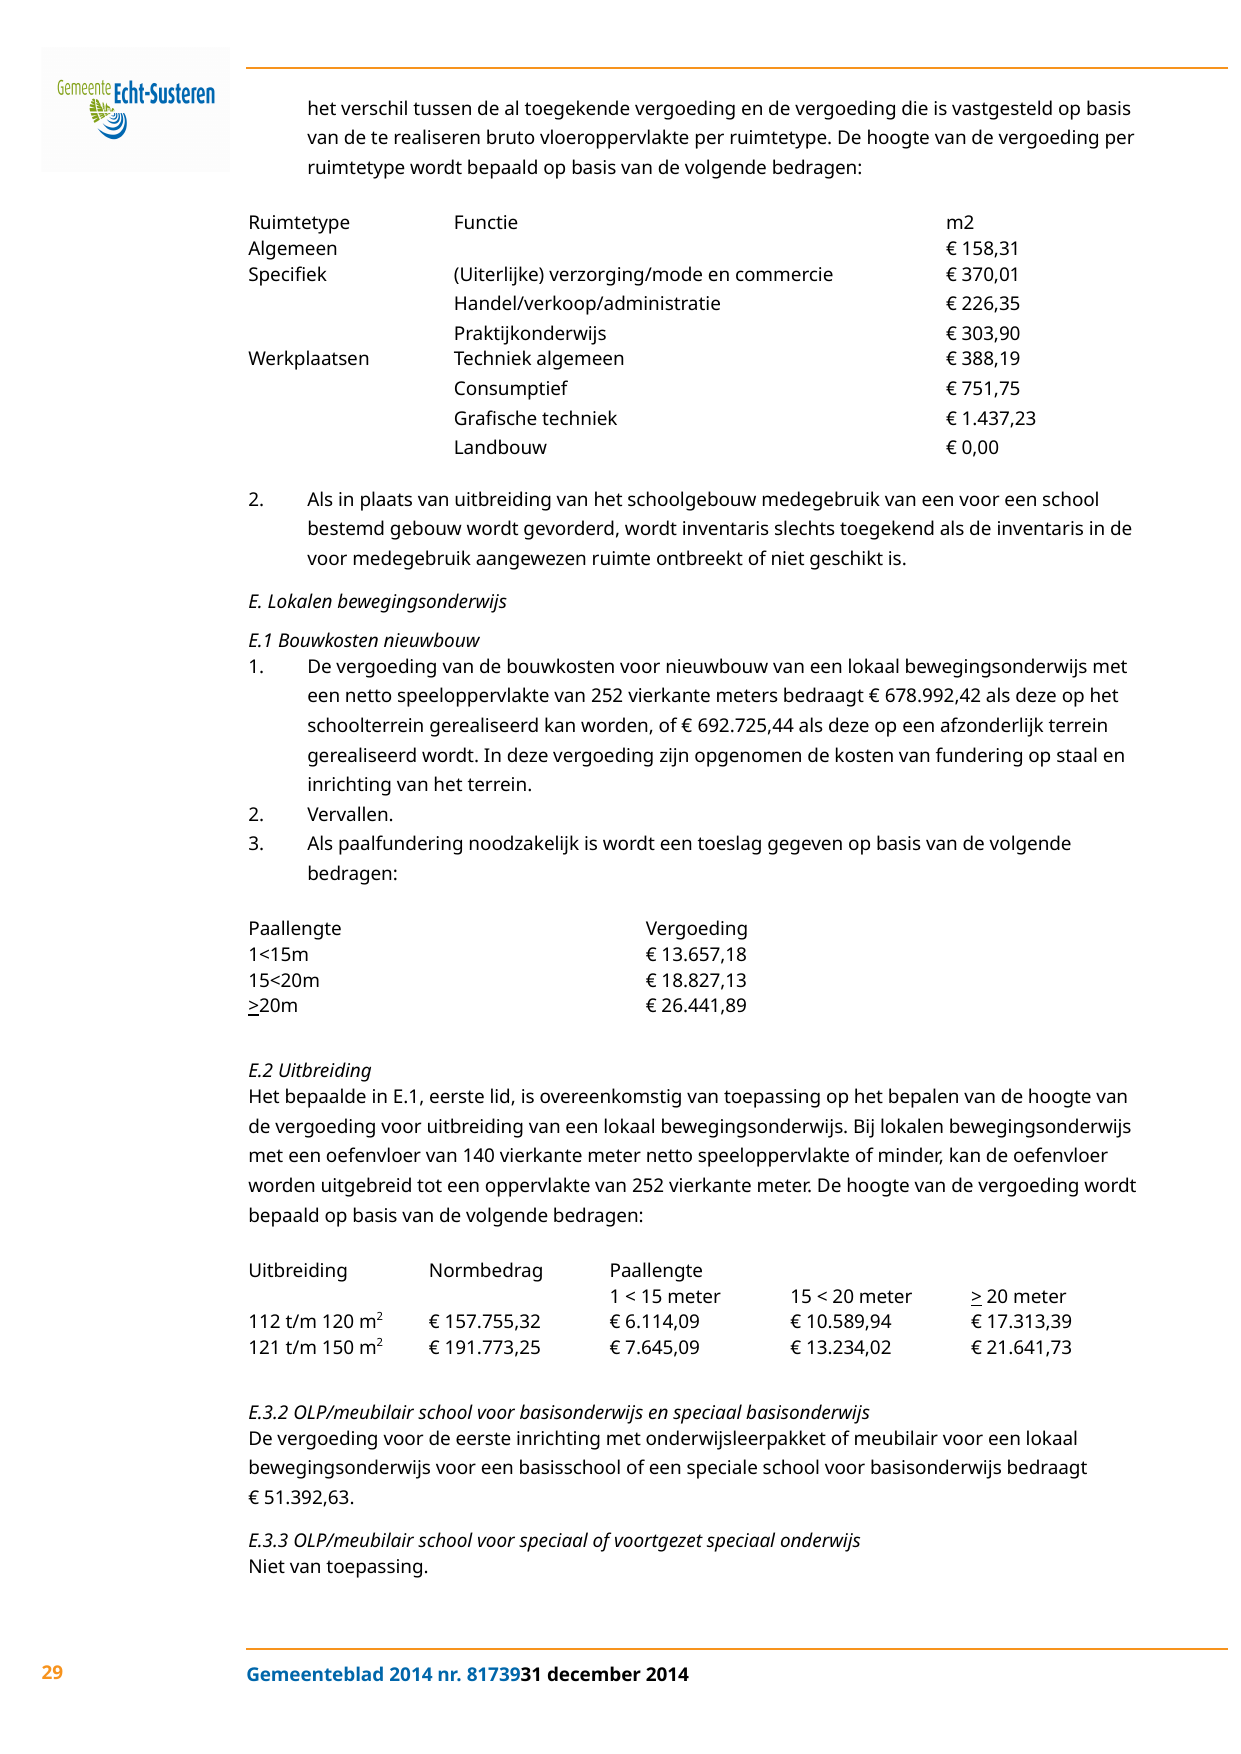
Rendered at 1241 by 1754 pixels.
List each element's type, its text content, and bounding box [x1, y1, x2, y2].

text E.3.3 OLP/meubilair school voor speciaal of voortgezet speciaal onderwijs [248, 1527, 1152, 1553]
table_cell € 157.755,32 [429, 1309, 609, 1334]
text E.1 Bouwkosten nieuwbouw [248, 627, 1152, 653]
table_cell € 370,01 € 226,35 € 303,90 [946, 261, 1152, 346]
table_cell Werkplaatsen [248, 346, 454, 460]
table_header Uitbreiding [248, 1257, 429, 1283]
table_header Ruimtetype [248, 209, 454, 235]
list De vergoeding van de bouwkosten voor nieuwbouw van een lokaal bewegingsonderwijs met een netto speeloppervlakte van 252 vierkante meters bedraagt € 678.992,42 als deze op het schoolterrein gerealiseerd kan worden, of € 692.725,44 als deze op een afzonderlijk terrein gerealiseerd wordt. In deze vergoeding zijn opgenomen de kosten van fundering op staal en inrichting van het terrein. [248, 653, 1152, 797]
table_cell € 10.589,94 [790, 1309, 971, 1334]
table_cell [429, 1283, 609, 1308]
table_header Functie [454, 209, 946, 235]
text De vergoeding voor de eerste inrichting met onderwijsleerpakket of meubilair voor een lokaal bewegingsonderwijs voor een basisschool of een speciale school voor basisonderwijs bedraagt € 51.392,63. [248, 1425, 1152, 1510]
table_cell 15 < 20 meter [790, 1283, 971, 1308]
table_cell [454, 235, 946, 261]
list Als in plaats van uitbreiding van het schoolgebouw medegebruik van een voor een school bestemd gebouw wordt gevorderd, wordt inventaris slechts toegekend als de inventaris in de voor medegebruik aangewezen ruimte ontbreekt of niet geschikt is. [248, 486, 1152, 571]
table_cell € 26.441,89 [646, 993, 1152, 1018]
table_header Paallengte [248, 916, 646, 941]
table_cell € 13.234,02 [790, 1334, 971, 1360]
text Niet van toepassing. [248, 1553, 1152, 1579]
table_cell Techniek algemeen Consumptief Grafische techniek Landbouw [454, 346, 946, 460]
text E.3.2 OLP/meubilair school voor basisonderwijs en speciaal basisonderwijs [248, 1399, 1152, 1425]
table_cell [248, 1283, 429, 1308]
table_cell > 20 meter [971, 1283, 1152, 1308]
table_header Paallengte [609, 1257, 790, 1283]
table_cell Algemeen [248, 235, 454, 261]
table_cell € 17.313,39 [971, 1309, 1152, 1334]
table_cell € 13.657,18 [646, 941, 1152, 967]
table_cell 1 < 15 meter [609, 1283, 790, 1308]
table_cell (Uiterlijke) verzorging/mode en commercie Handel/verkoop/administratie Praktijkonderwijs [454, 261, 946, 346]
table_cell € 388,19 € 751,75 € 1.437,23 € 0,00 [946, 346, 1152, 460]
picture [41, 47, 231, 172]
table_cell € 7.645,09 [609, 1334, 790, 1360]
table_cell 112 t/m 120 m2 [248, 1309, 429, 1334]
table_cell € 18.827,13 [646, 967, 1152, 993]
table_header m2 [946, 209, 1152, 235]
table_cell 1<15m [248, 941, 646, 967]
table_cell € 21.641,73 [971, 1334, 1152, 1360]
text E.2 Uitbreiding [248, 1058, 1152, 1083]
table_cell € 6.114,09 [609, 1309, 790, 1334]
table_header Vergoeding [646, 916, 1152, 941]
table_cell 15<20m [248, 967, 646, 993]
text Het bepaalde in E.1, eerste lid, is overeenkomstig van toepassing op het bepalen van de hoogte van de vergoeding voor uitbreiding van een lokaal bewegingsonderwijs. Bij lokalen bewegingsonderwijs met een oefenvloer van 140 vierkante meter netto speeloppervlakte of minder, kan de oefenvloer worden uitgebreid tot een oppervlakte van 252 vierkante meter. De hoogte van de vergoeding wordt bepaald op basis van de volgende bedragen: [248, 1083, 1152, 1227]
text E. Lokalen bewegingsonderwijs [248, 588, 1152, 614]
list het verschil tussen de al toegekende vergoeding en de vergoeding die is vastgesteld op basis van de te realiseren bruto vloeroppervlakte per ruimtetype. De hoogte van de vergoeding per ruimtetype wordt bepaald op basis van de volgende bedragen: [248, 95, 1152, 180]
list Als paalfundering noodzakelijk is wordt een toeslag gegeven op basis van de volgende bedragen: [248, 831, 1152, 886]
table_cell Specifiek [248, 261, 454, 346]
table_cell € 158,31 [946, 235, 1152, 261]
table_cell € 191.773,25 [429, 1334, 609, 1360]
table_cell 121 t/m 150 m2 [248, 1334, 429, 1360]
table_header Normbedrag [429, 1257, 609, 1283]
list Vervallen. [248, 801, 1152, 827]
table_cell >20m [248, 993, 646, 1018]
